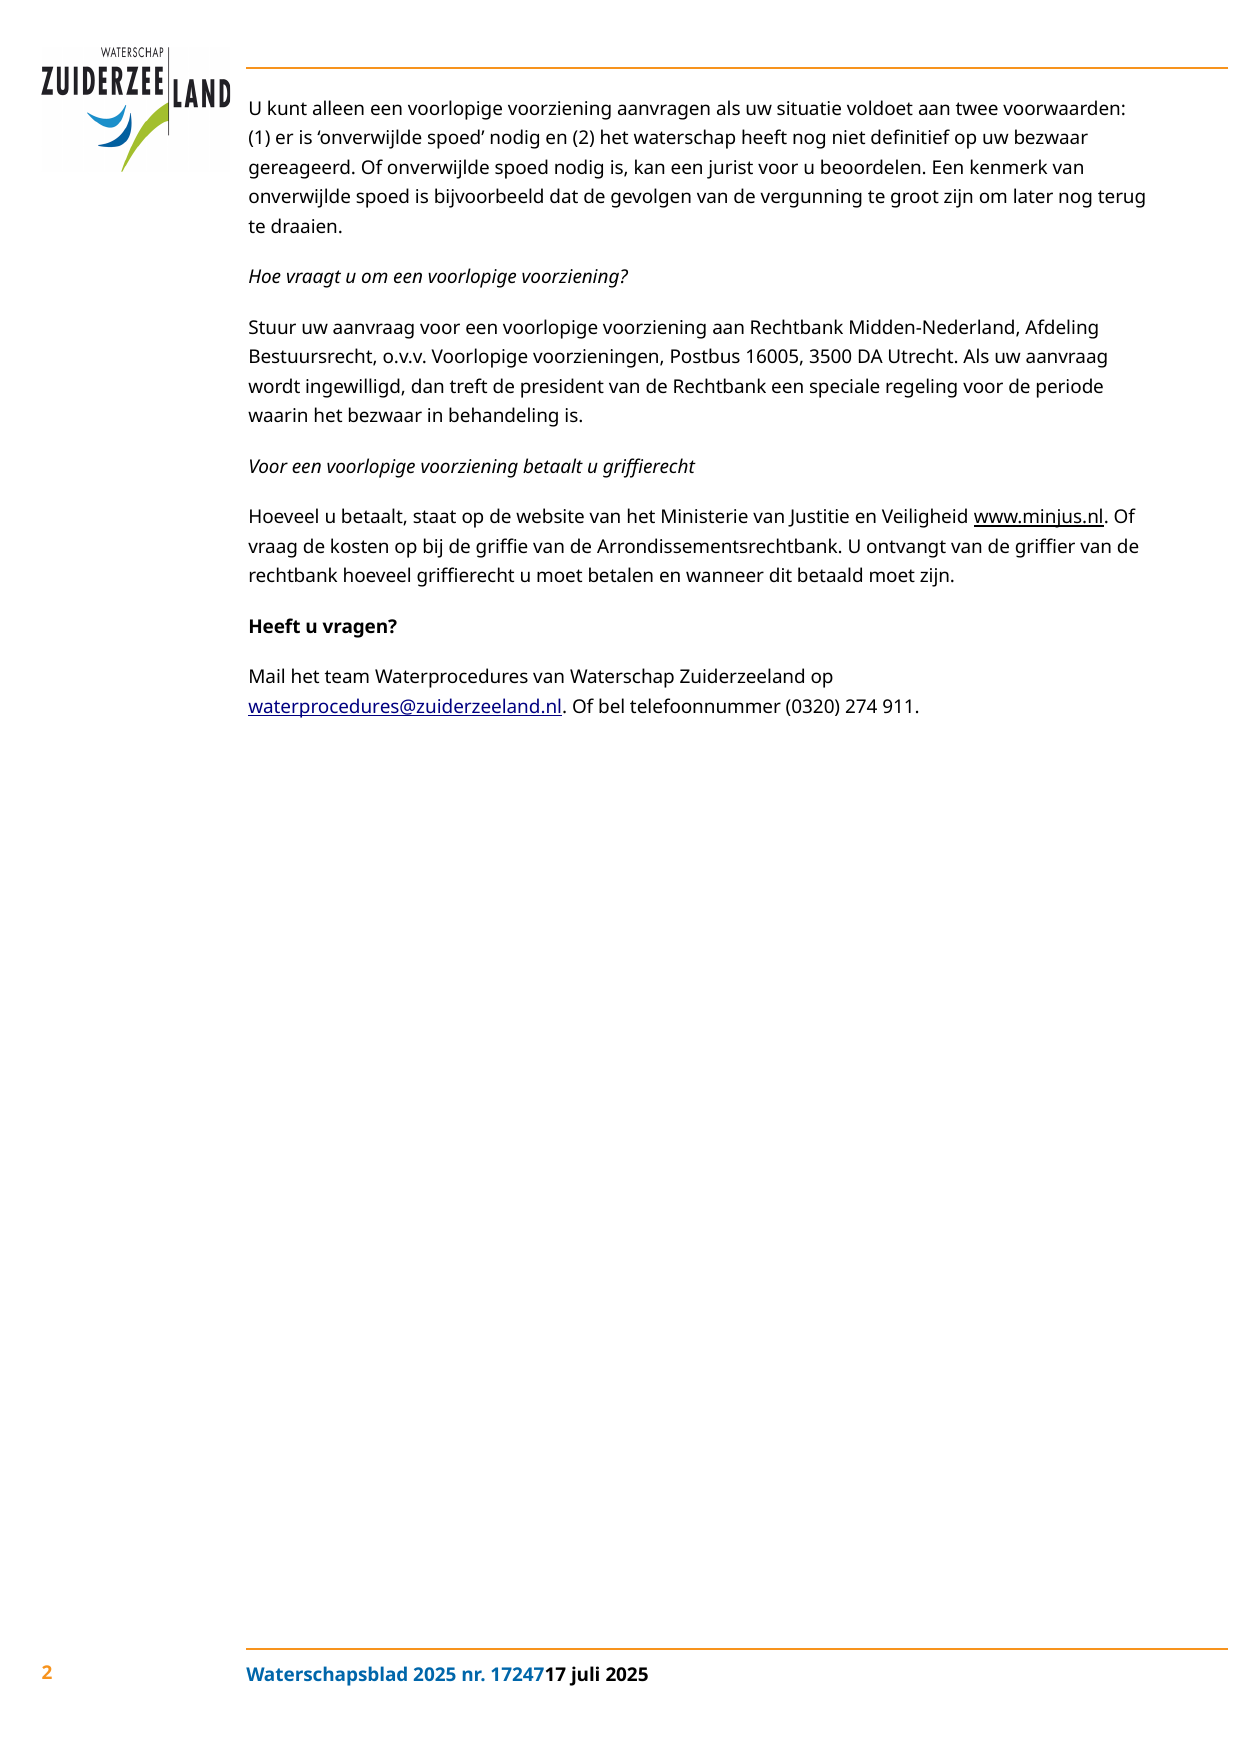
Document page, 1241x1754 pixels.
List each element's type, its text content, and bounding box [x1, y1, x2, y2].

text Voor een voorlopige voorziening betaalt u griffierecht [248, 453, 1152, 479]
text Heeft u vragen? [248, 613, 1152, 639]
text Stuur uw aanvraag voor een voorlopige voorziening aan Rechtbank Midden-Nederland, Afdeling Bestuursrecht, o.v.v. Voorlopige voorzieningen, Postbus 16005, 3500 DA Utrecht. Als uw aanvraag wordt ingewilligd, dan treft de president van de Rechtbank een speciale regeling voor de periode waarin het bezwaar in behandeling is. [248, 314, 1152, 428]
text U kunt alleen een voorlopige voorziening aanvragen als uw situatie voldoet aan twee voorwaarden: (1) er is ‘onverwijlde spoed’ nodig en (2) het waterschap heeft nog niet definitief op uw bezwaar gereageerd. Of onverwijlde spoed nodig is, kan een jurist voor u beoordelen. Een kenmerk van onverwijlde spoed is bijvoorbeeld dat de gevolgen van de vergunning te groot zijn om later nog terug te draaien. [248, 95, 1152, 239]
picture [41, 47, 231, 172]
text Mail het team Waterprocedures van Waterschap Zuiderzeeland op waterprocedures@zuiderzeeland.nl. Of bel telefoonnummer (0320) 274 911. [248, 663, 1152, 719]
text Hoe vraagt u om een voorlopige voorziening? [248, 263, 1152, 289]
text Hoeveel u betaalt, staat op de website van het Ministerie van Justitie en Veiligheid www.minjus.nl. Of vraag de kosten op bij de griffie van de Arrondissementsrechtbank. U ontvangt van de griffier van de rechtbank hoeveel griffierecht u moet betalen en wanneer dit betaald moet zijn. [248, 503, 1152, 588]
